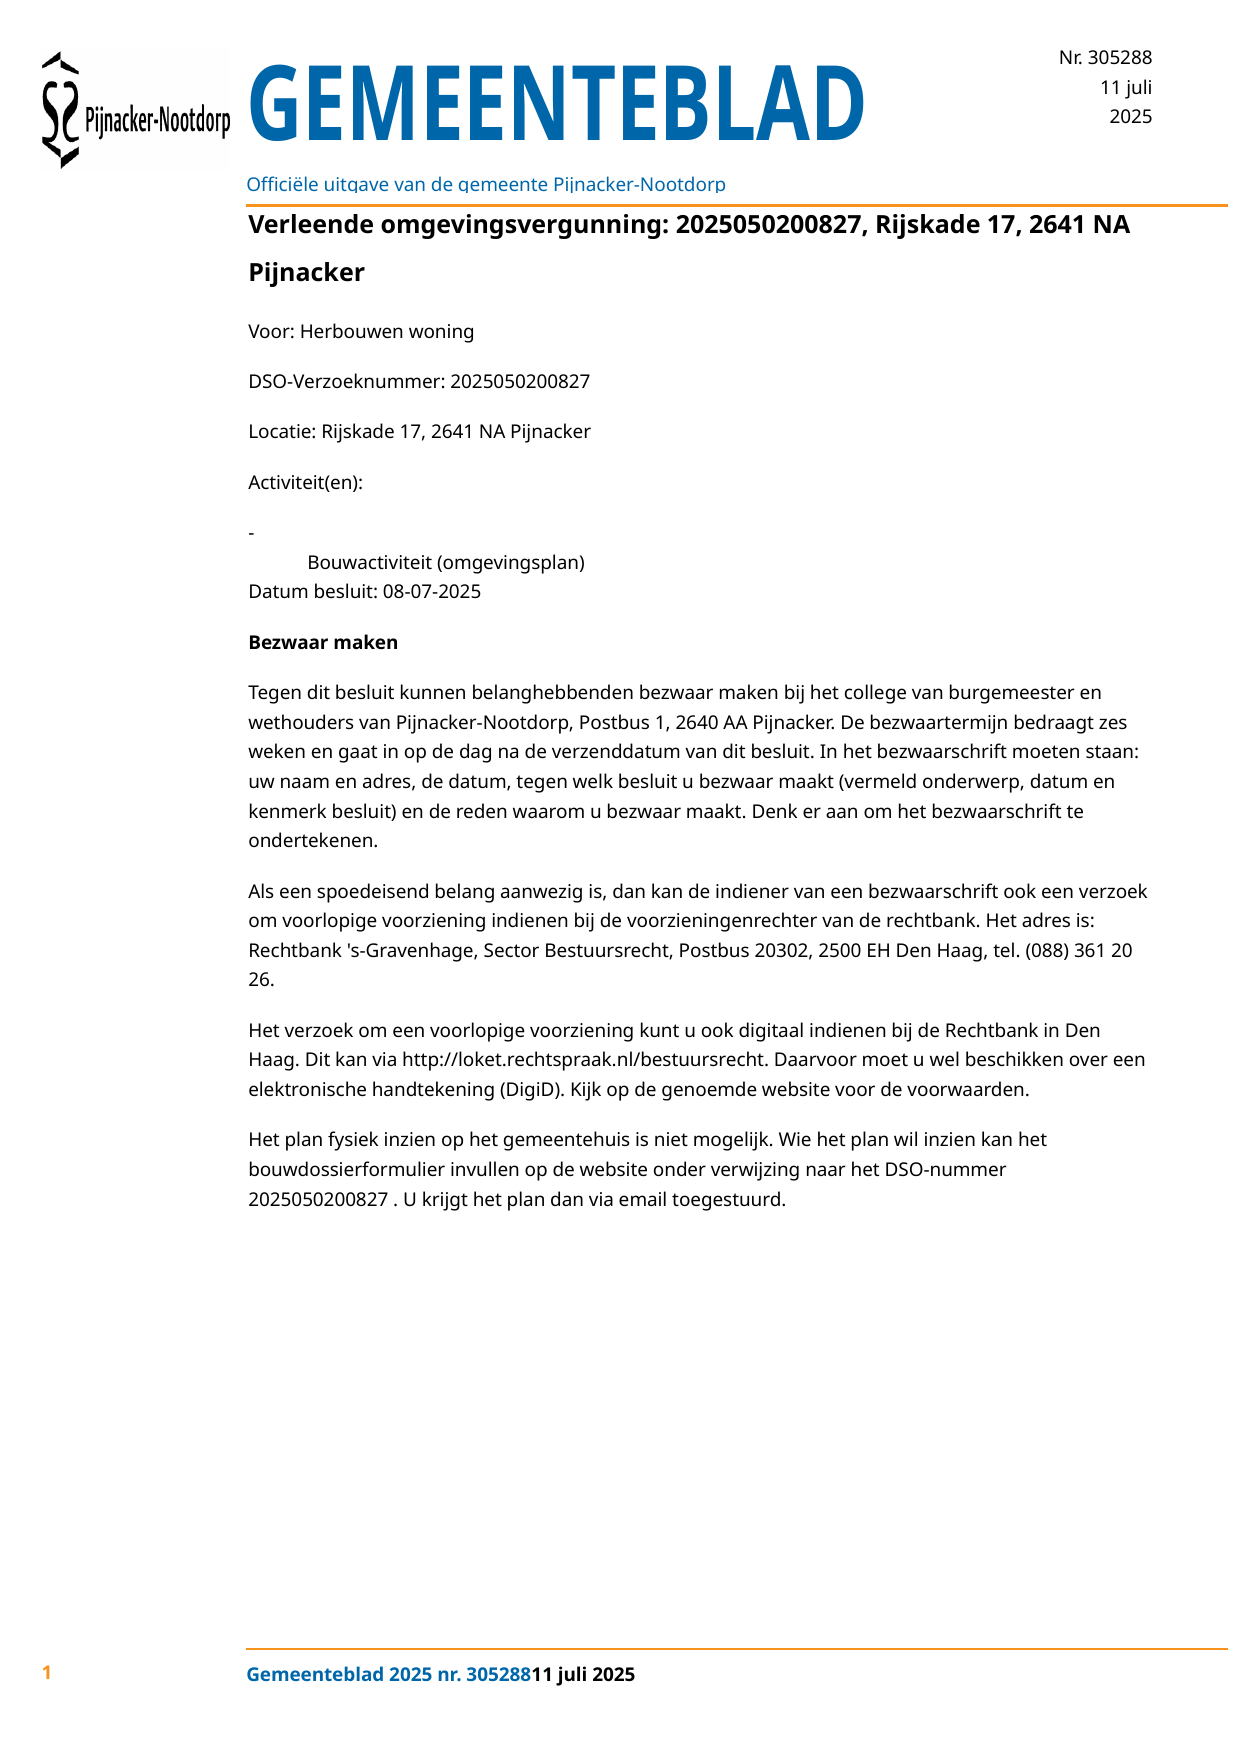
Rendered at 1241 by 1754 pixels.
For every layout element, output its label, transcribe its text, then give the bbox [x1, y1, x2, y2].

list Bouwactiviteit (omgevingsplan) [248, 549, 1152, 575]
text Tegen dit besluit kunnen belanghebbenden bezwaar maken bij het college van burgemeester en wethouders van Pijnacker-Nootdorp, Postbus 1, 2640 AA Pijnacker. De bezwaartermijn bedraagt zes weken en gaat in op de dag na de verzenddatum van dit besluit. In het bezwaarschrift moeten staan: uw naam en adres, de datum, tegen welk besluit u bezwaar maakt (vermeld onderwerp, datum en kenmerk besluit) en de reden waarom u bezwaar maakt. Denk er aan om het bezwaarschrift te ondertekenen. [248, 679, 1152, 853]
text Datum besluit: 08-07-2025 [248, 579, 1152, 604]
picture [41, 47, 231, 172]
text Verleende omgevingsvergunning: 2025050200827, Rijskade 17, 2641 NA Pijnacker [248, 207, 1152, 288]
text Het plan fysiek inzien op het gemeentehuis is niet mogelijk. Wie het plan wil inzien kan het bouwdossierformulier invullen op de website onder verwijzing naar het DSO-nummer 2025050200827 . U krijgt het plan dan via email toegestuurd. [248, 1127, 1152, 1212]
text DSO-Verzoeknummer: 2025050200827 [248, 368, 1152, 394]
text Als een spoedeisend belang aanwezig is, dan kan de indiener van een bezwaarschrift ook een verzoek om voorlopige voorziening indienen bij de voorzieningenrechter van de rechtbank. Het adres is: Rechtbank 's-Gravenhage, Sector Bestuursrecht, Postbus 20302, 2500 EH Den Haag, tel. (088) 361 20 26. [248, 878, 1152, 992]
text Activiteit(en): [248, 469, 1152, 495]
text Voor: Herbouwen woning [248, 318, 1152, 344]
text Het verzoek om een voorlopige voorziening kunt u ook digitaal indienen bij de Rechtbank in Den Haag. Dit kan via http://loket.rechtspraak.nl/bestuursrecht. Daarvoor moet u wel beschikken over een elektronische handtekening (DigiD). Kijk op de genoemde website voor de voorwaarden. [248, 1017, 1152, 1102]
text Bezwaar maken [248, 629, 1152, 655]
text Locatie: Rijskade 17, 2641 NA Pijnacker [248, 419, 1152, 444]
